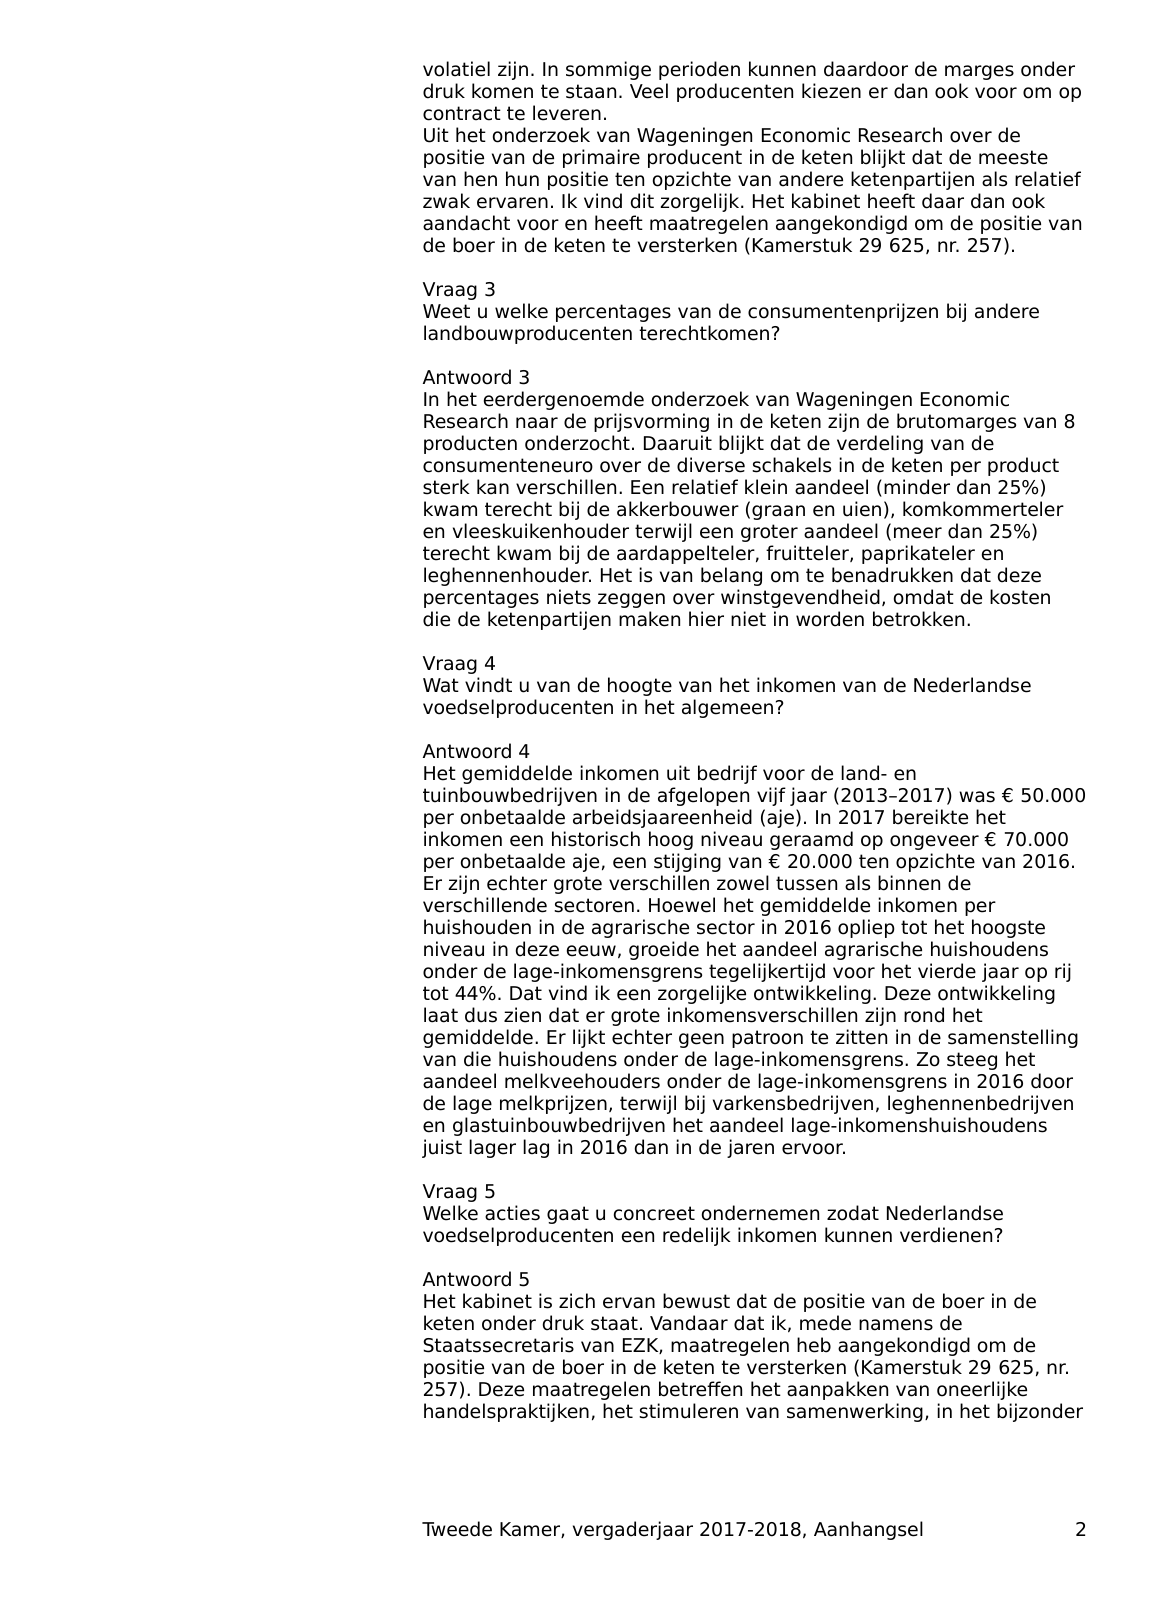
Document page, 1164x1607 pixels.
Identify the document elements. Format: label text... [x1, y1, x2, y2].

text Weet u welke percentages van de consumentenprijzen bij andere landbouwproducenten terechtkomen? [422, 301, 1087, 345]
text In het eerdergenoemde onderzoek van Wageningen Economic Research naar de prijsvorming in de keten zijn de brutomarges van 8 producten onderzocht. Daaruit blijkt dat de verdeling van de consumenteneuro over de diverse schakels in de keten per product sterk kan verschillen. Een relatief klein aandeel (minder dan 25%) kwam terecht bij de akkerbouwer (graan en uien), komkommerteler en vleeskuikenhouder terwijl een groter aandeel (meer dan 25%) terecht kwam bij de aardappelteler, fruitteler, paprikateler en leghennenhouder. Het is van belang om te benadrukken dat deze percentages niets zeggen over winstgevendheid, omdat de kosten die de ketenpartijen maken hier niet in worden betrokken. [422, 389, 1087, 631]
text Vraag 5 [422, 1181, 1087, 1203]
text Uit het onderzoek van Wageningen Economic Research over de positie van de primaire producent in de keten blijkt dat de meeste van hen hun positie ten opzichte van andere ketenpartijen als relatief zwak ervaren. Ik vind dit zorgelijk. Het kabinet heeft daar dan ook aandacht voor en heeft maatregelen aangekondigd om de positie van de boer in de keten te versterken (Kamerstuk 29 625, nr. 257). [422, 125, 1087, 257]
text Vraag 3 [422, 279, 1087, 301]
text Antwoord 3 [422, 367, 1087, 389]
text Vraag 4 [422, 653, 1087, 675]
text Het kabinet is zich ervan bewust dat de positie van de boer in de keten onder druk staat. Vandaar dat ik, mede namens de Staatssecretaris van EZK, maatregelen heb aangekondigd om de positie van de boer in de keten te versterken (Kamerstuk 29 625, nr. 257). Deze maatregelen betreffen het aanpakken van oneerlijke handelspraktijken, het stimuleren van samenwerking, in het bijzonder [422, 1291, 1087, 1423]
text Antwoord 4 [422, 741, 1087, 763]
text Het gemiddelde inkomen uit bedrijf voor de land- en tuinbouwbedrijven in de afgelopen vijf jaar (2013–2017) was € 50.000 per onbetaalde arbeidsjaareenheid (aje). In 2017 bereikte het inkomen een historisch hoog niveau geraamd op ongeveer € 70.000 per onbetaalde aje, een stijging van € 20.000 ten opzichte van 2016. Er zijn echter grote verschillen zowel tussen als binnen de verschillende sectoren. Hoewel het gemiddelde inkomen per huishouden in de agrarische sector in 2016 opliep tot het hoogste niveau in deze eeuw, groeide het aandeel agrarische huishoudens onder de lage-inkomensgrens tegelijkertijd voor het vierde jaar op rij tot 44%. Dat vind ik een zorgelijke ontwikkeling. Deze ontwikkeling laat dus zien dat er grote inkomensverschillen zijn rond het gemiddelde. Er lijkt echter geen patroon te zitten in de samenstelling van die huishoudens onder de lage-inkomensgrens. Zo steeg het aandeel melkveehouders onder de lage-inkomensgrens in 2016 door de lage melkprijzen, terwijl bij varkensbedrijven, leghennenbedrijven en glastuinbouwbedrijven het aandeel lage-inkomenshuishoudens juist lager lag in 2016 dan in de jaren ervoor. [422, 763, 1087, 1159]
text volatiel zijn. In sommige perioden kunnen daardoor de marges onder druk komen te staan. Veel producenten kiezen er dan ook voor om op contract te leveren. [422, 59, 1087, 125]
text Welke acties gaat u concreet ondernemen zodat Nederlandse voedselproducenten een redelijk inkomen kunnen verdienen? [422, 1203, 1087, 1247]
text Antwoord 5 [422, 1269, 1087, 1291]
text Wat vindt u van de hoogte van het inkomen van de Nederlandse voedselproducenten in het algemeen? [422, 675, 1087, 719]
